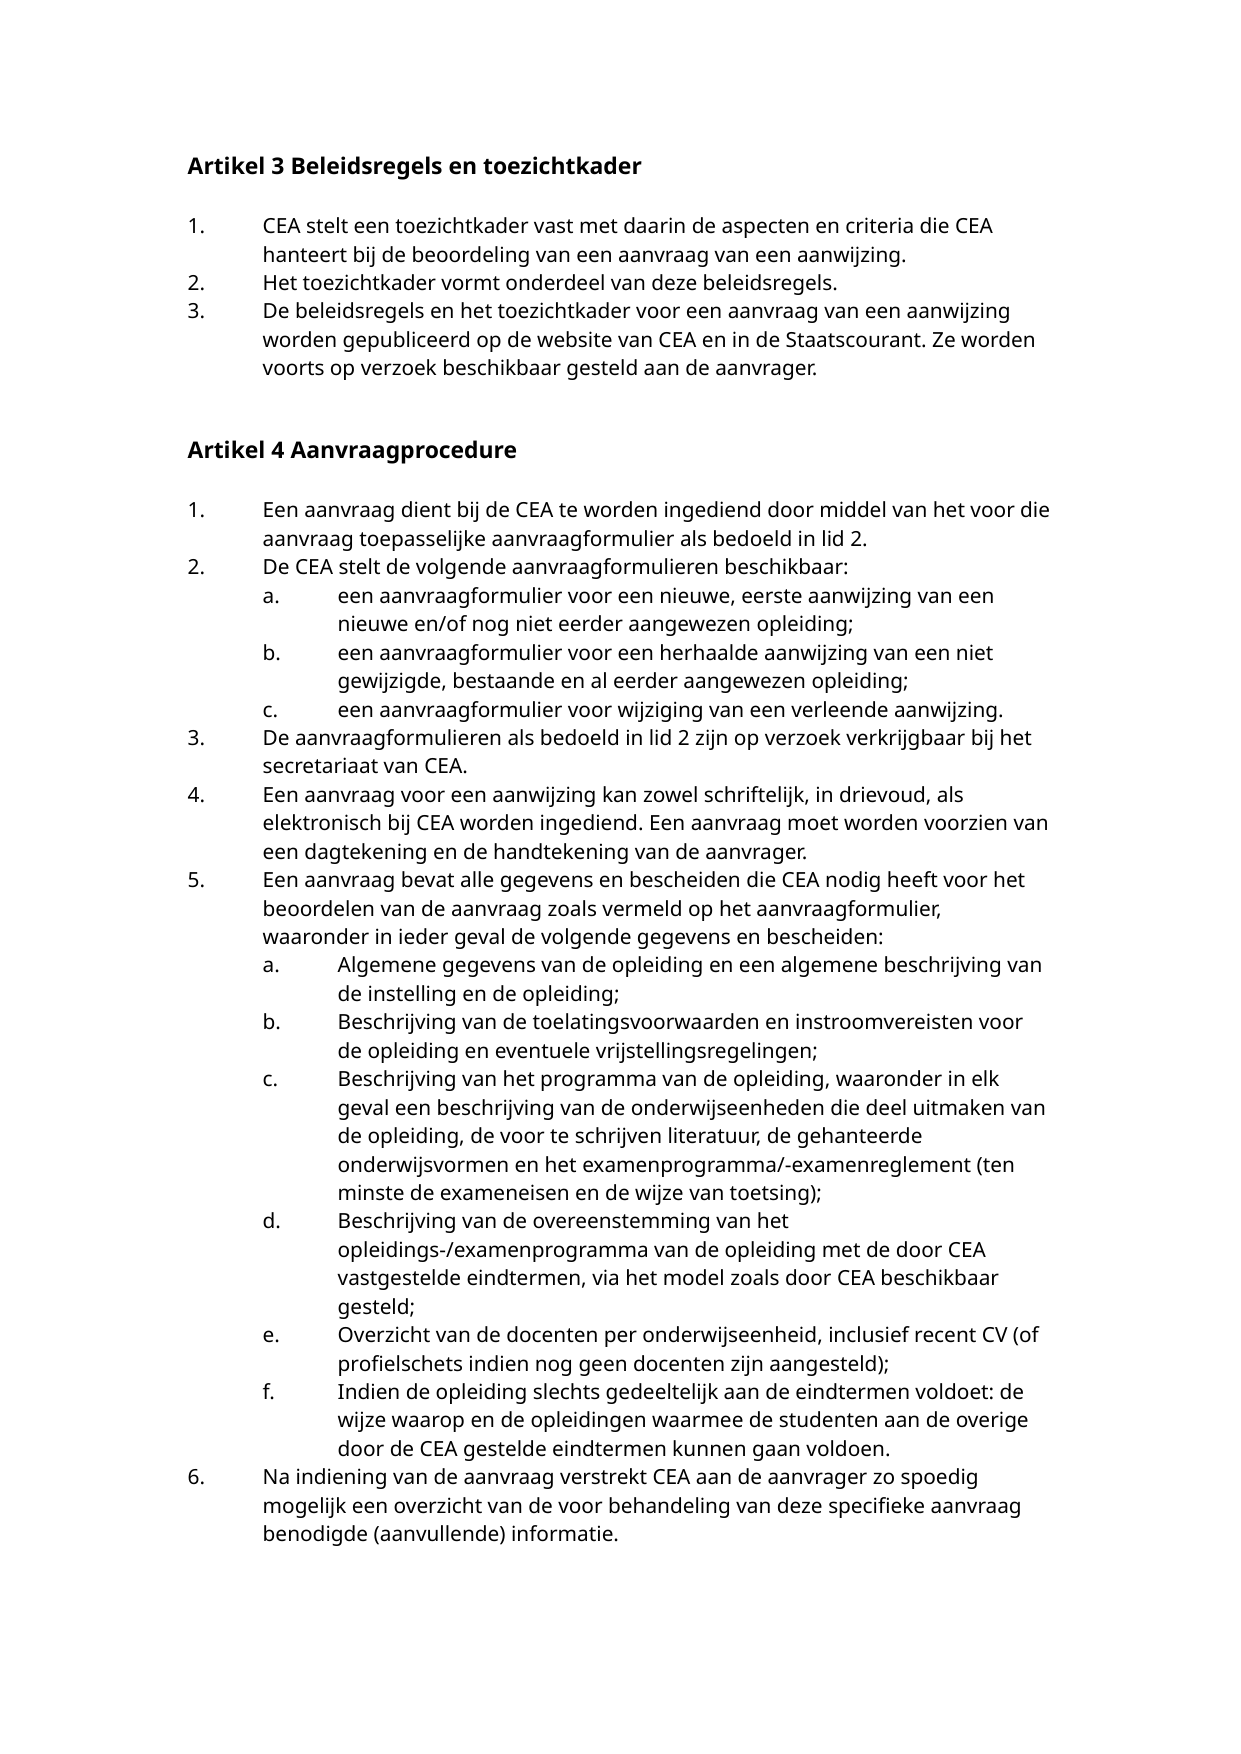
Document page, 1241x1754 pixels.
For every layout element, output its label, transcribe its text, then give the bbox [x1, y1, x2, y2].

list een aanvraagformulier voor een herhaalde aanwijzing van een niet gewijzigde, bestaande en al eerder aangewezen opleiding; [262, 638, 1053, 695]
list De CEA stelt de volgende aanvraagformulieren beschikbaar: [187, 552, 1053, 581]
list Beschrijving van het programma van de opleiding, waaronder in elk geval een beschrijving van de onderwijseenheden die deel uitmaken van de opleiding, de voor te schrijven literatuur, de gehanteerde onderwijsvormen en het examenprogramma/-examenreglement (ten minste de exameneisen en de wijze van toetsing); [262, 1064, 1053, 1207]
list Het toezichtkader vormt onderdeel van deze beleidsregels. [187, 268, 1053, 297]
subtitle Artikel 3 Beleidsregels en toezichtkader [187, 150, 1053, 181]
list Een aanvraag dient bij de CEA te worden ingediend door middel van het voor die aanvraag toepasselijke aanvraagformulier als bedoeld in lid 2. [187, 496, 1053, 552]
list Een aanvraag bevat alle gegevens en bescheiden die CEA nodig heeft voor het beoordelen van de aanvraag zoals vermeld op het aanvraagformulier, waaronder in ieder geval de volgende gegevens en bescheiden: [187, 865, 1053, 951]
list CEA stelt een toezichtkader vast met daarin de aspecten en criteria die CEA hanteert bij de beoordeling van een aanvraag van een aanwijzing. [187, 211, 1053, 268]
list een aanvraagformulier voor wijziging van een verleende aanwijzing. [262, 695, 1053, 723]
list Indien de opleiding slechts gedeeltelijk aan de eindtermen voldoet: de wijze waarop en de opleidingen waarmee de studenten aan de overige door de CEA gestelde eindtermen kunnen gaan voldoen. [262, 1377, 1053, 1462]
subtitle Artikel 4 Aanvraagprocedure [187, 434, 1053, 466]
list Beschrijving van de toelatingsvoorwaarden en instroomvereisten voor de opleiding en eventuele vrijstellingsregelingen; [262, 1007, 1053, 1064]
list De aanvraagformulieren als bedoeld in lid 2 zijn op verzoek verkrijgbaar bij het secretariaat van CEA. [187, 723, 1053, 780]
list Algemene gegevens van de opleiding en een algemene beschrijving van de instelling en de opleiding; [262, 951, 1053, 1007]
list De beleidsregels en het toezichtkader voor een aanvraag van een aanwijzing worden gepubliceerd op de website van CEA en in de Staatscourant. Ze worden voorts op verzoek beschikbaar gesteld aan de aanvrager. [187, 297, 1053, 382]
list Overzicht van de docenten per onderwijseenheid, inclusief recent CV (of profielschets indien nog geen docenten zijn aangesteld); [262, 1320, 1053, 1377]
list Beschrijving van de overeenstemming van het opleidings-/examenprogramma van de opleiding met de door CEA vastgestelde eindtermen, via het model zoals door CEA beschikbaar gesteld; [262, 1207, 1053, 1320]
list Een aanvraag voor een aanwijzing kan zowel schriftelijk, in drievoud, als elektronisch bij CEA worden ingediend. Een aanvraag moet worden voorzien van een dagtekening en de handtekening van de aanvrager. [187, 780, 1053, 865]
list een aanvraagformulier voor een nieuwe, eerste aanwijzing van een nieuwe en/of nog niet eerder aangewezen opleiding; [262, 581, 1053, 638]
list Na indiening van de aanvraag verstrekt CEA aan de aanvrager zo spoedig mogelijk een overzicht van de voor behandeling van deze specifieke aanvraag benodigde (aanvullende) informatie. [187, 1462, 1053, 1548]
